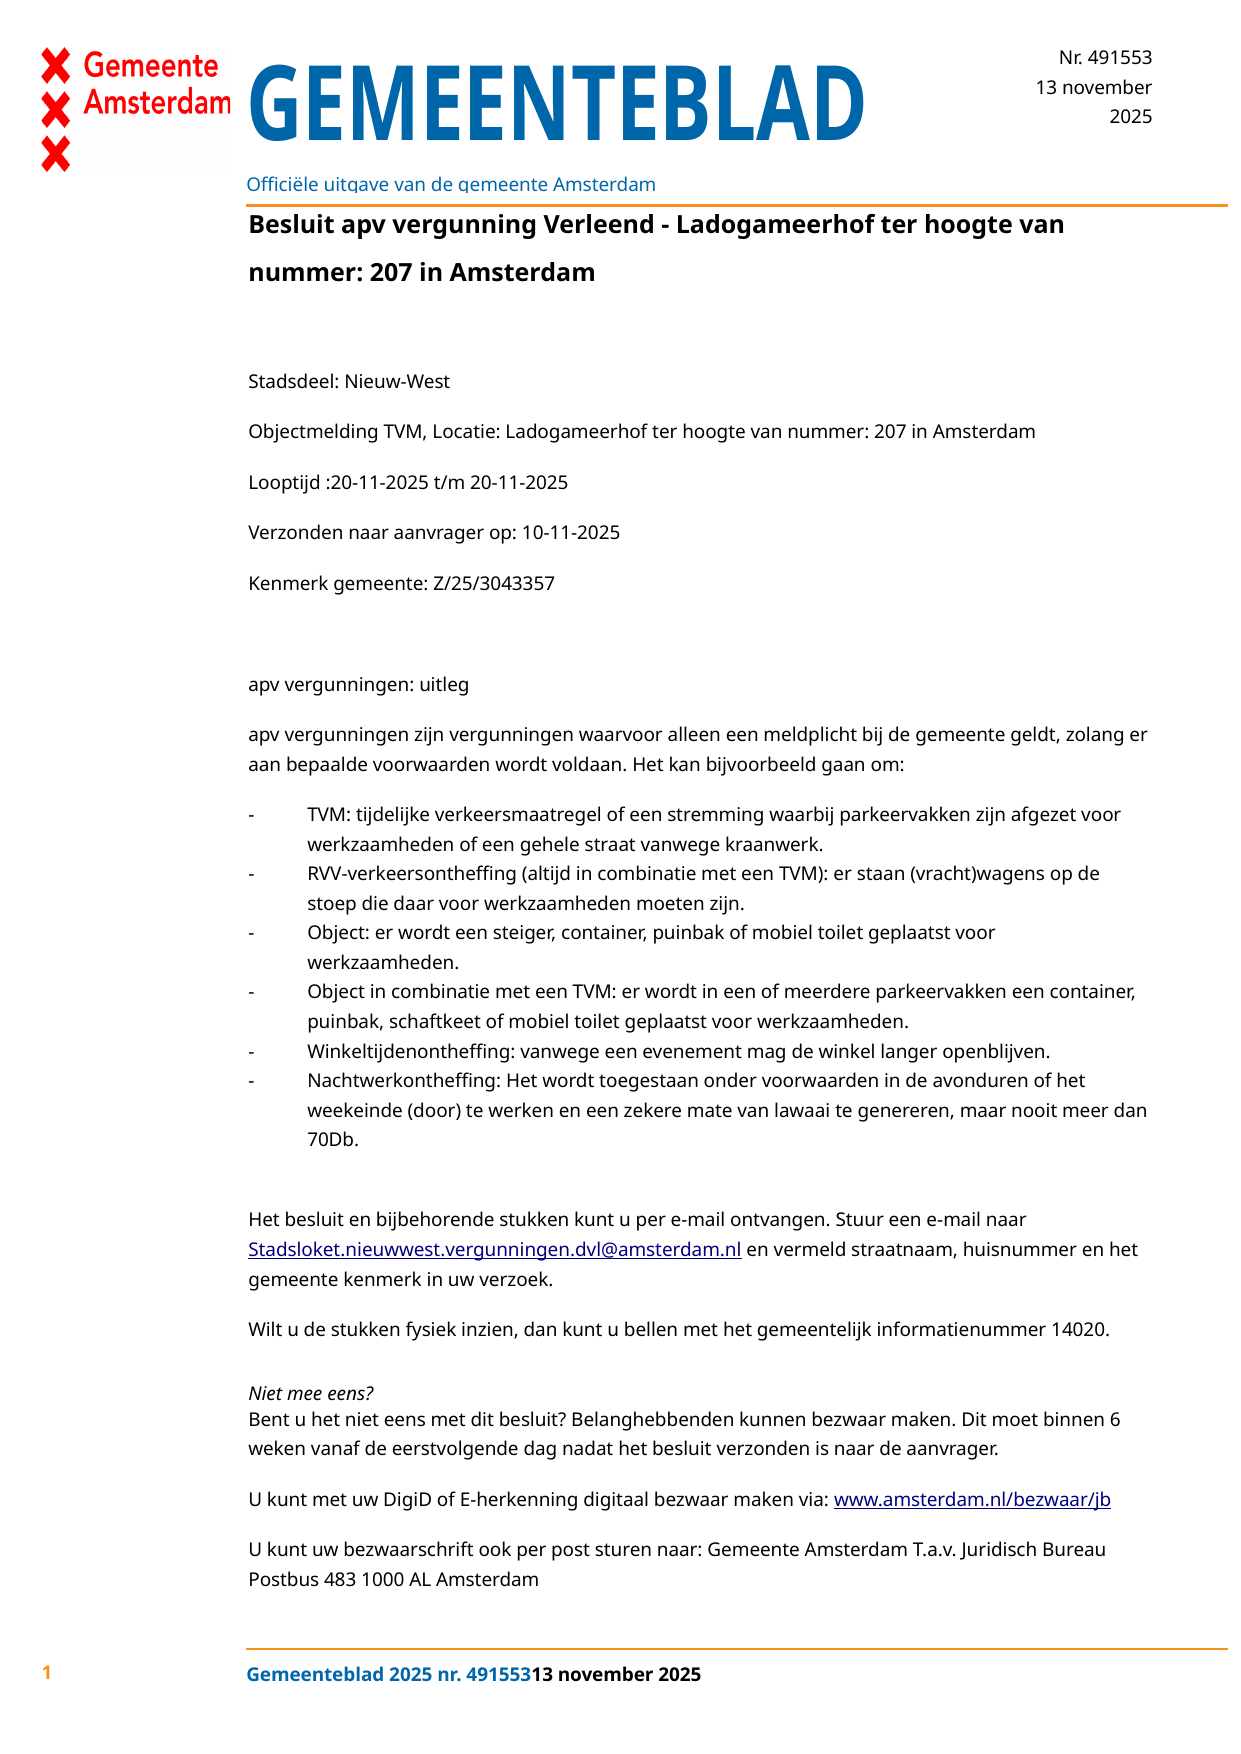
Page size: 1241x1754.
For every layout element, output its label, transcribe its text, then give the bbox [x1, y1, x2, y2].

text Bent u het niet eens met dit besluit? Belanghebbenden kunnen bezwaar maken. Dit moet binnen 6 weken vanaf de eerstvolgende dag nadat het besluit verzonden is naar de aanvrager. [248, 1406, 1152, 1461]
text Niet mee eens? [248, 1380, 1152, 1406]
text Besluit apv vergunning Verleend - Ladogameerhof ter hoogte van nummer: 207 in Amsterdam [248, 207, 1152, 288]
text U kunt met uw DigiD of E-herkenning digitaal bezwaar maken via: www.amsterdam.nl/bezwaar/jb [248, 1486, 1152, 1512]
text Verzonden naar aanvrager op: 10-11-2025 [248, 519, 1152, 545]
list Object: er wordt een steiger, container, puinbak of mobiel toilet geplaatst voor werkzaamheden. [248, 919, 1152, 975]
text apv vergunningen: uitleg [248, 671, 1152, 697]
list RVV-verkeersontheffing (altijd in combinatie met een TVM): er staan (vracht)wagens op de stoep die daar voor werkzaamheden moeten zijn. [248, 860, 1152, 916]
text Stadsdeel: Nieuw-West [248, 368, 1152, 394]
text Looptijd :20-11-2025 t/m 20-11-2025 [248, 469, 1152, 495]
list TVM: tijdelijke verkeersmaatregel of een stremming waarbij parkeervakken zijn afgezet voor werkzaamheden of een gehele straat vanwege kraanwerk. [248, 801, 1152, 857]
text U kunt uw bezwaarschrift ook per post sturen naar: Gemeente Amsterdam T.a.v. Juridisch Bureau Postbus 483 1000 AL Amsterdam [248, 1536, 1152, 1592]
list Object in combinatie met een TVM: er wordt in een of meerdere parkeervakken een container, puinbak, schaftkeet of mobiel toilet geplaatst voor werkzaamheden. [248, 979, 1152, 1034]
picture [41, 47, 231, 172]
text Wilt u de stukken fysiek inzien, dan kunt u bellen met het gemeentelijk informatienummer 14020. [248, 1316, 1152, 1342]
list Winkeltijdenontheffing: vanwege een evenement mag de winkel langer openblijven. [248, 1038, 1152, 1064]
text Het besluit en bijbehorende stukken kunt u per e-mail ontvangen. Stuur een e-mail naar Stadsloket.nieuwwest.vergunningen.dvl@amsterdam.nl en vermeld straatnaam, huisnummer en het gemeente kenmerk in uw verzoek. [248, 1207, 1152, 1292]
text Objectmelding TVM, Locatie: Ladogameerhof ter hoogte van nummer: 207 in Amsterdam [248, 419, 1152, 444]
text Kenmerk gemeente: Z/25/3043357 [248, 570, 1152, 596]
text apv vergunningen zijn vergunningen waarvoor alleen een meldplicht bij de gemeente geldt, zolang er aan bepaalde voorwaarden wordt voldaan. Het kan bijvoorbeeld gaan om: [248, 721, 1152, 777]
list Nachtwerkontheffing: Het wordt toegestaan onder voorwaarden in de avonduren of het weekeinde (door) te werken en een zekere mate van lawaai te genereren, maar nooit meer dan 70Db. [248, 1067, 1152, 1152]
